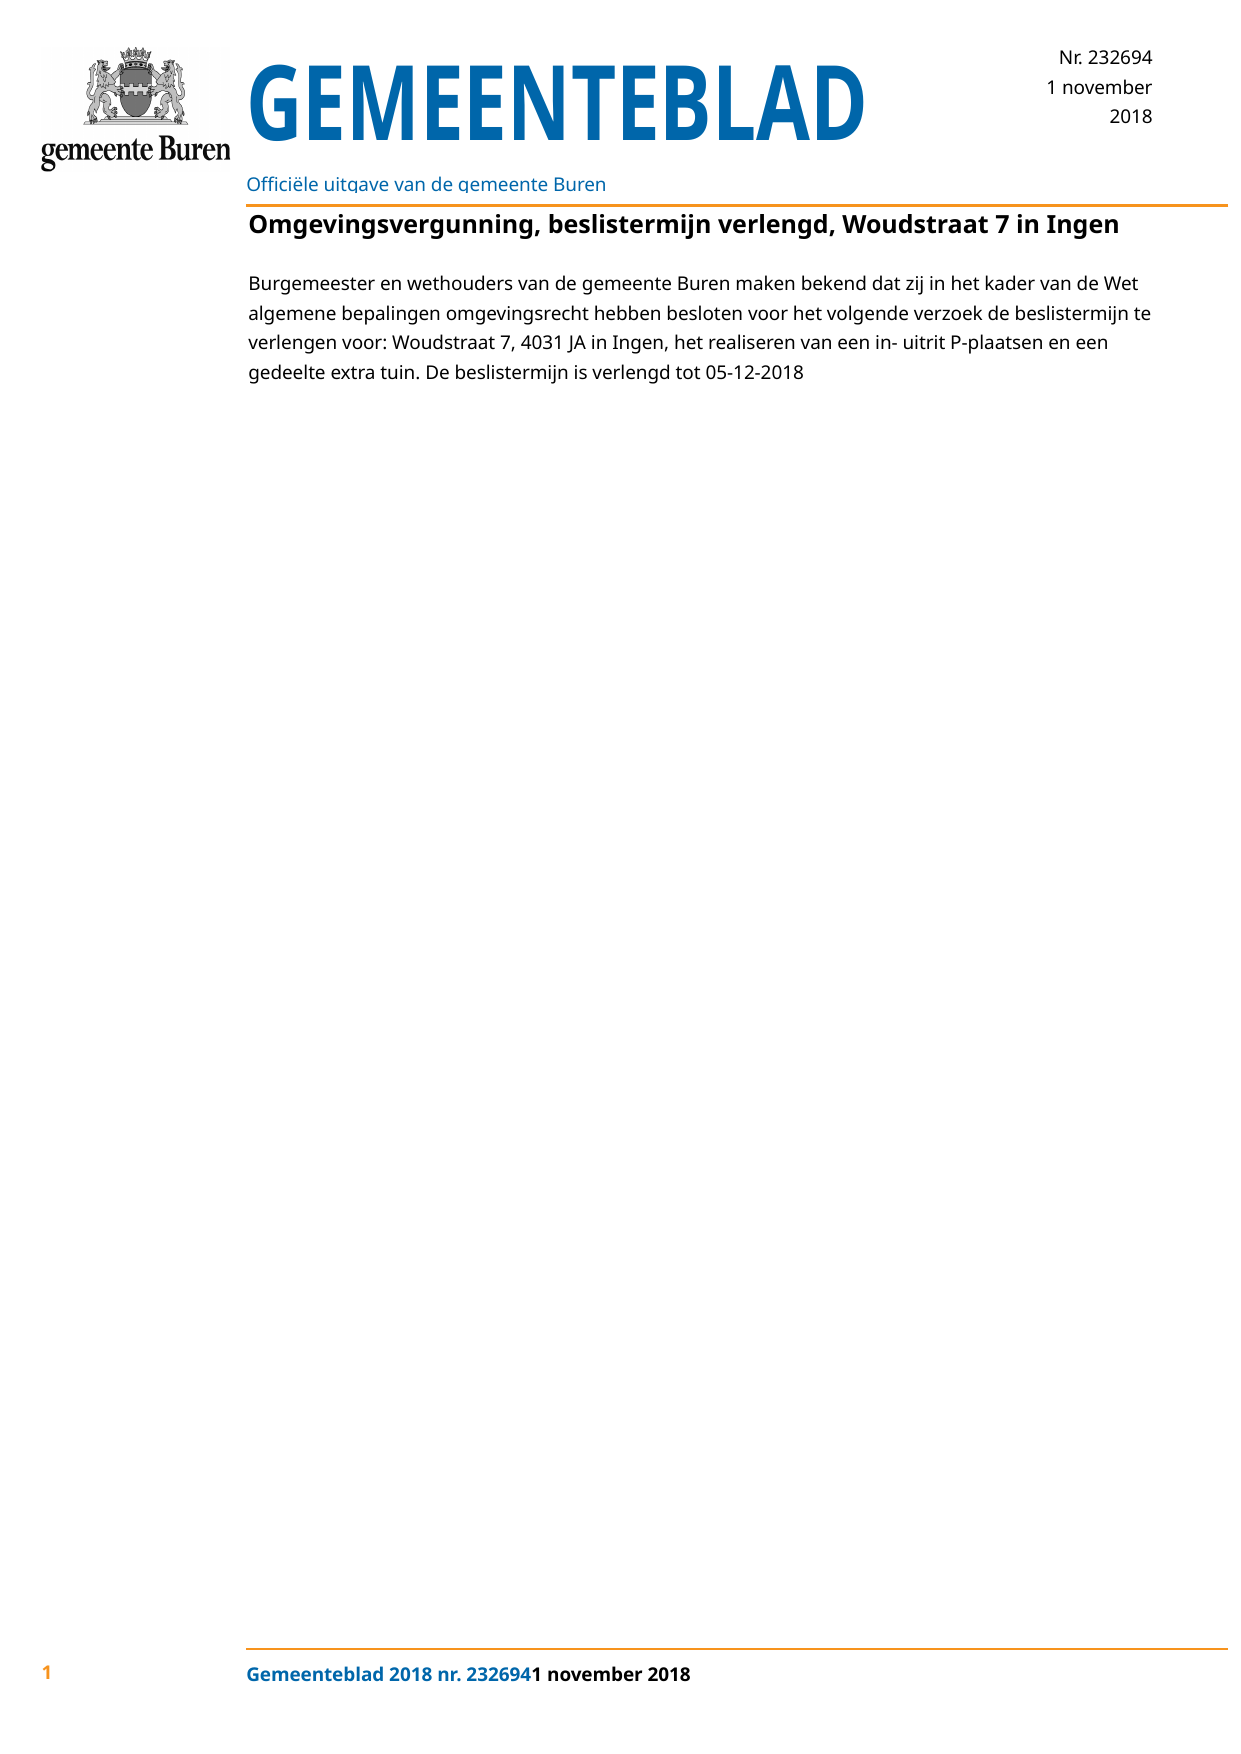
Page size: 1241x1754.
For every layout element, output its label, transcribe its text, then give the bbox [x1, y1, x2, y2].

picture [41, 47, 231, 172]
text Omgevingsvergunning, beslistermijn verlengd, Woudstraat 7 in Ingen [248, 207, 1152, 241]
text Burgemeester en wethouders van de gemeente Buren maken bekend dat zij in het kader van de Wet algemene bepalingen omgevingsrecht hebben besloten voor het volgende verzoek de beslistermijn te verlengen voor: Woudstraat 7, 4031 JA in Ingen, het realiseren van een in- uitrit P-plaatsen en een gedeelte extra tuin. De beslistermijn is verlengd tot 05-12-2018 [248, 270, 1152, 385]
